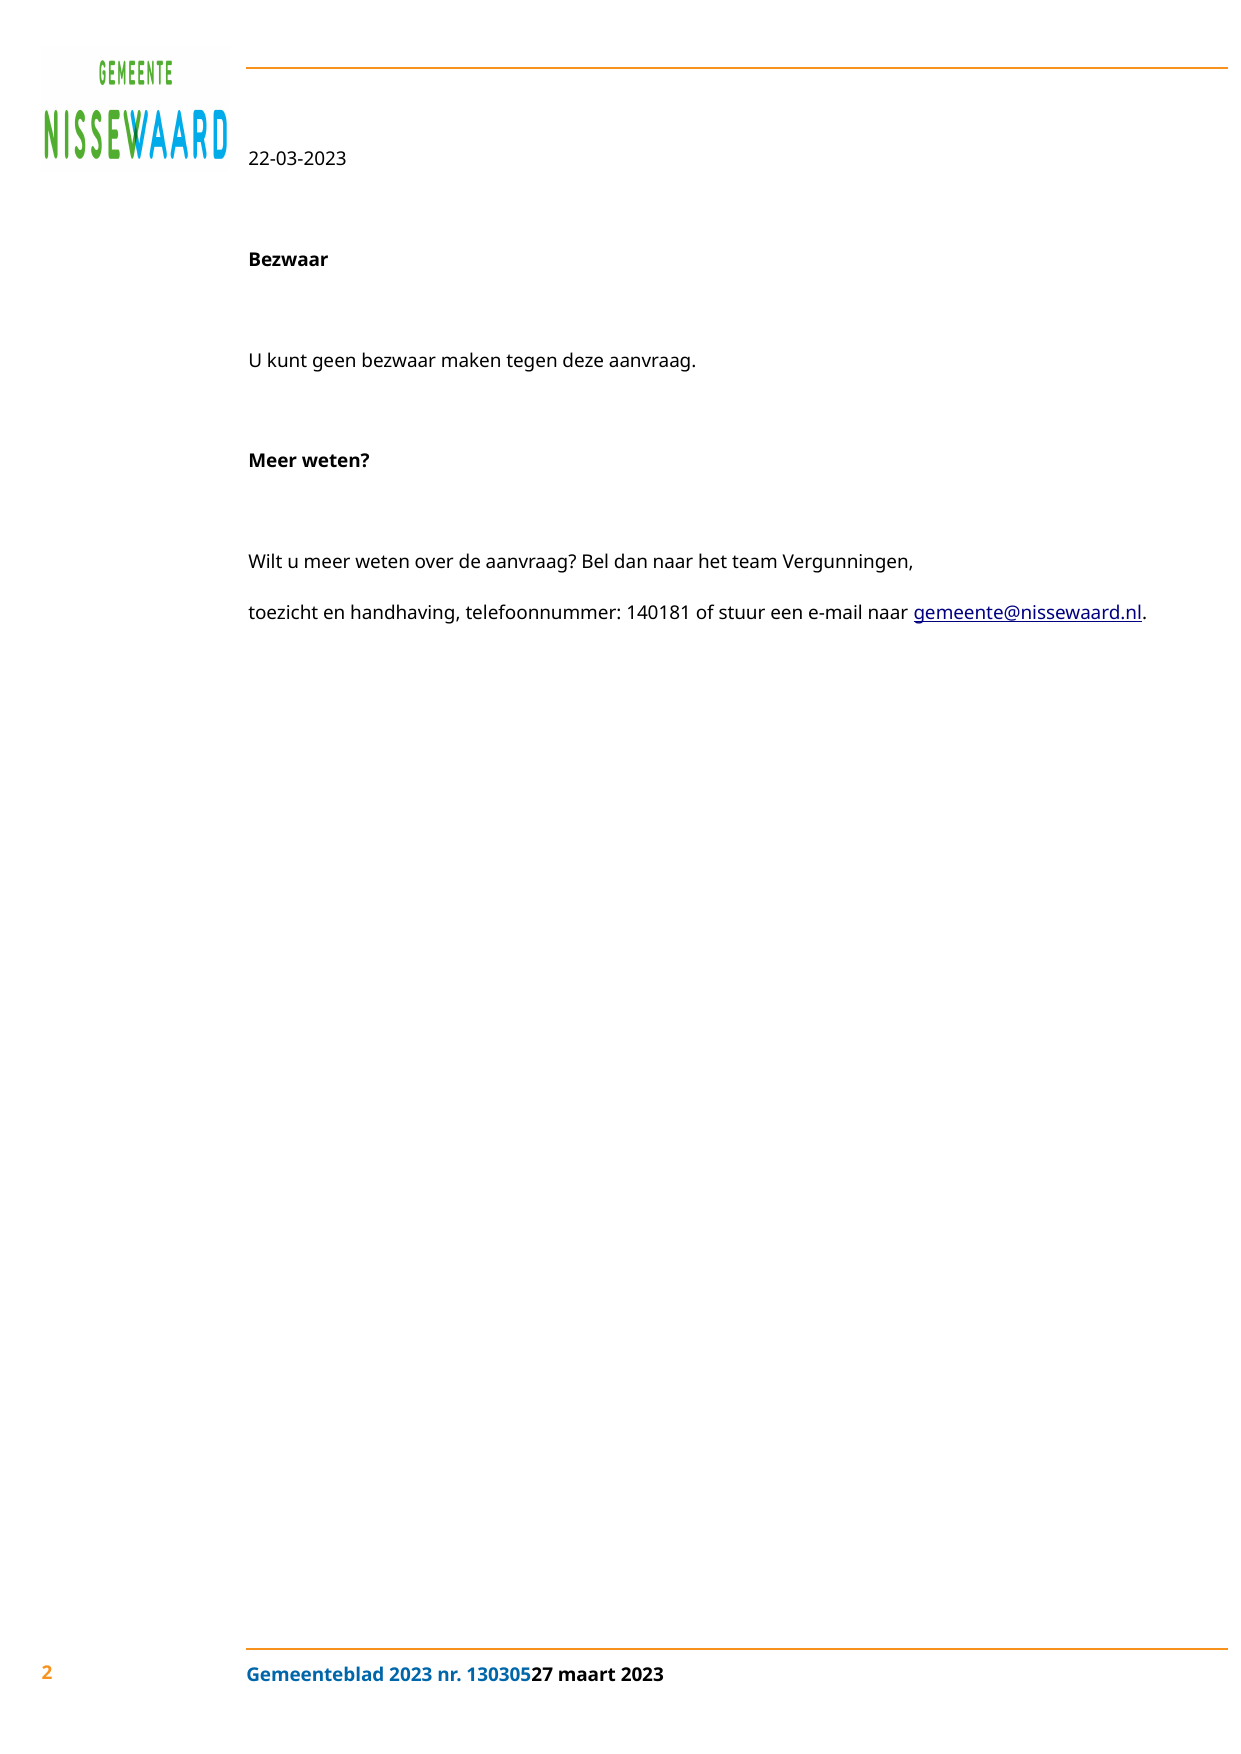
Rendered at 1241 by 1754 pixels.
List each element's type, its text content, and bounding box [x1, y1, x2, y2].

text Wilt u meer weten over de aanvraag? Bel dan naar het team Vergunningen, [248, 548, 1152, 574]
picture [41, 47, 231, 172]
text U kunt geen bezwaar maken tegen deze aanvraag. [248, 347, 1152, 373]
text toezicht en handhaving, telefoonnummer: 140181 of stuur een e-mail naar gemeente@nissewaard.nl. [248, 599, 1152, 625]
text Meer weten? [248, 448, 1152, 473]
text 22-03-2023 [248, 145, 1152, 171]
text Bezwaar [248, 246, 1152, 272]
